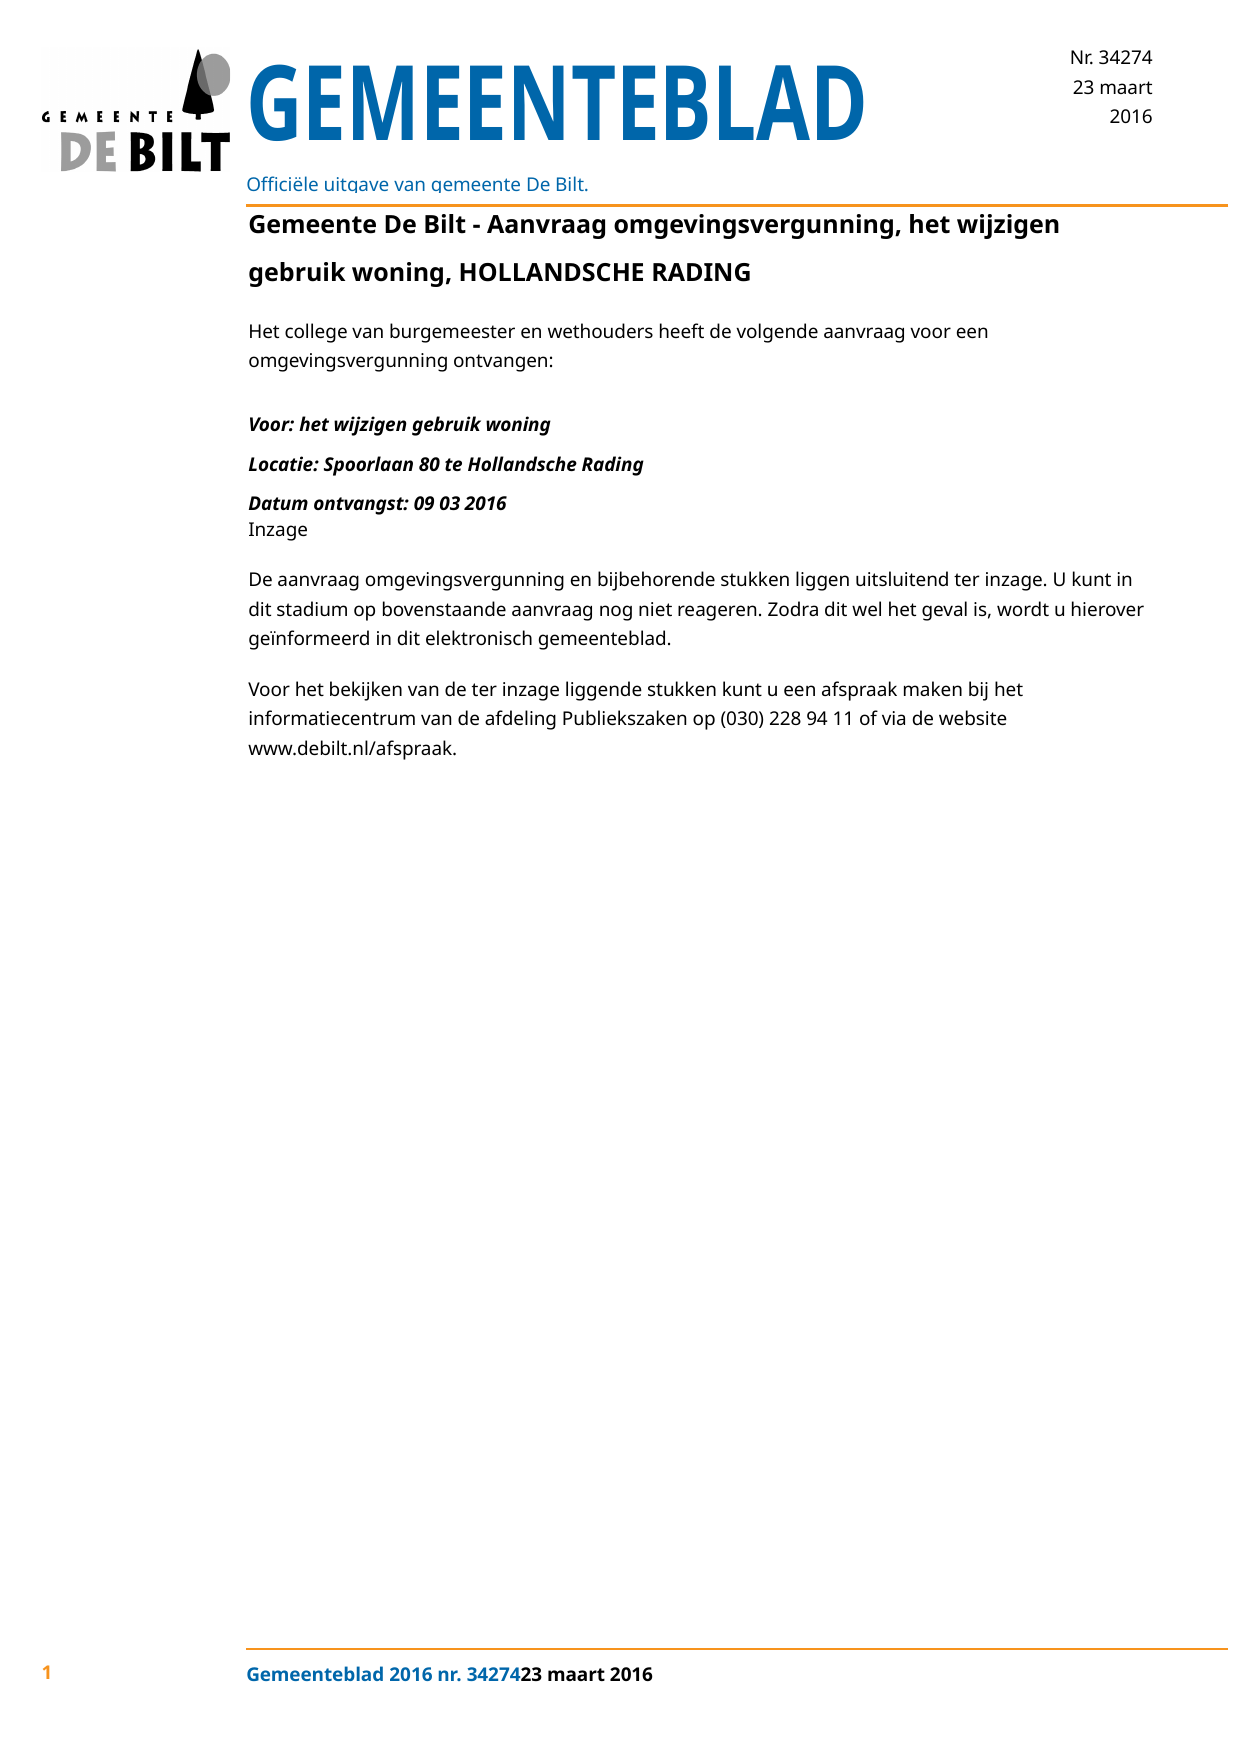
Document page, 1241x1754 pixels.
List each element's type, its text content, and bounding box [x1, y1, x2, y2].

text Locatie: Spoorlaan 80 te Hollandsche Rading [248, 451, 1152, 476]
text De aanvraag omgevingsvergunning en bijbehorende stukken liggen uitsluitend ter inzage. U kunt in dit stadium op bovenstaande aanvraag nog niet reageren. Zodra dit wel het geval is, wordt u hierover geïnformeerd in dit elektronisch gemeenteblad. [248, 566, 1152, 651]
text Het college van burgemeester en wethouders heeft de volgende aanvraag voor een omgevingsvergunning ontvangen: [248, 318, 1152, 373]
text Voor het bekijken van de ter inzage liggende stukken kunt u een afspraak maken bij het informatiecentrum van de afdeling Publiekszaken op (030) 228 94 11 of via de website www.debilt.nl/afspraak. [248, 676, 1152, 761]
text Datum ontvangst: 09 03 2016 [248, 490, 1152, 516]
text Inzage [248, 516, 1152, 541]
text Voor: het wijzigen gebruik woning [248, 411, 1152, 437]
text Gemeente De Bilt - Aanvraag omgevingsvergunning, het wijzigen gebruik woning, HOLLANDSCHE RADING [248, 207, 1152, 288]
picture [41, 47, 231, 172]
